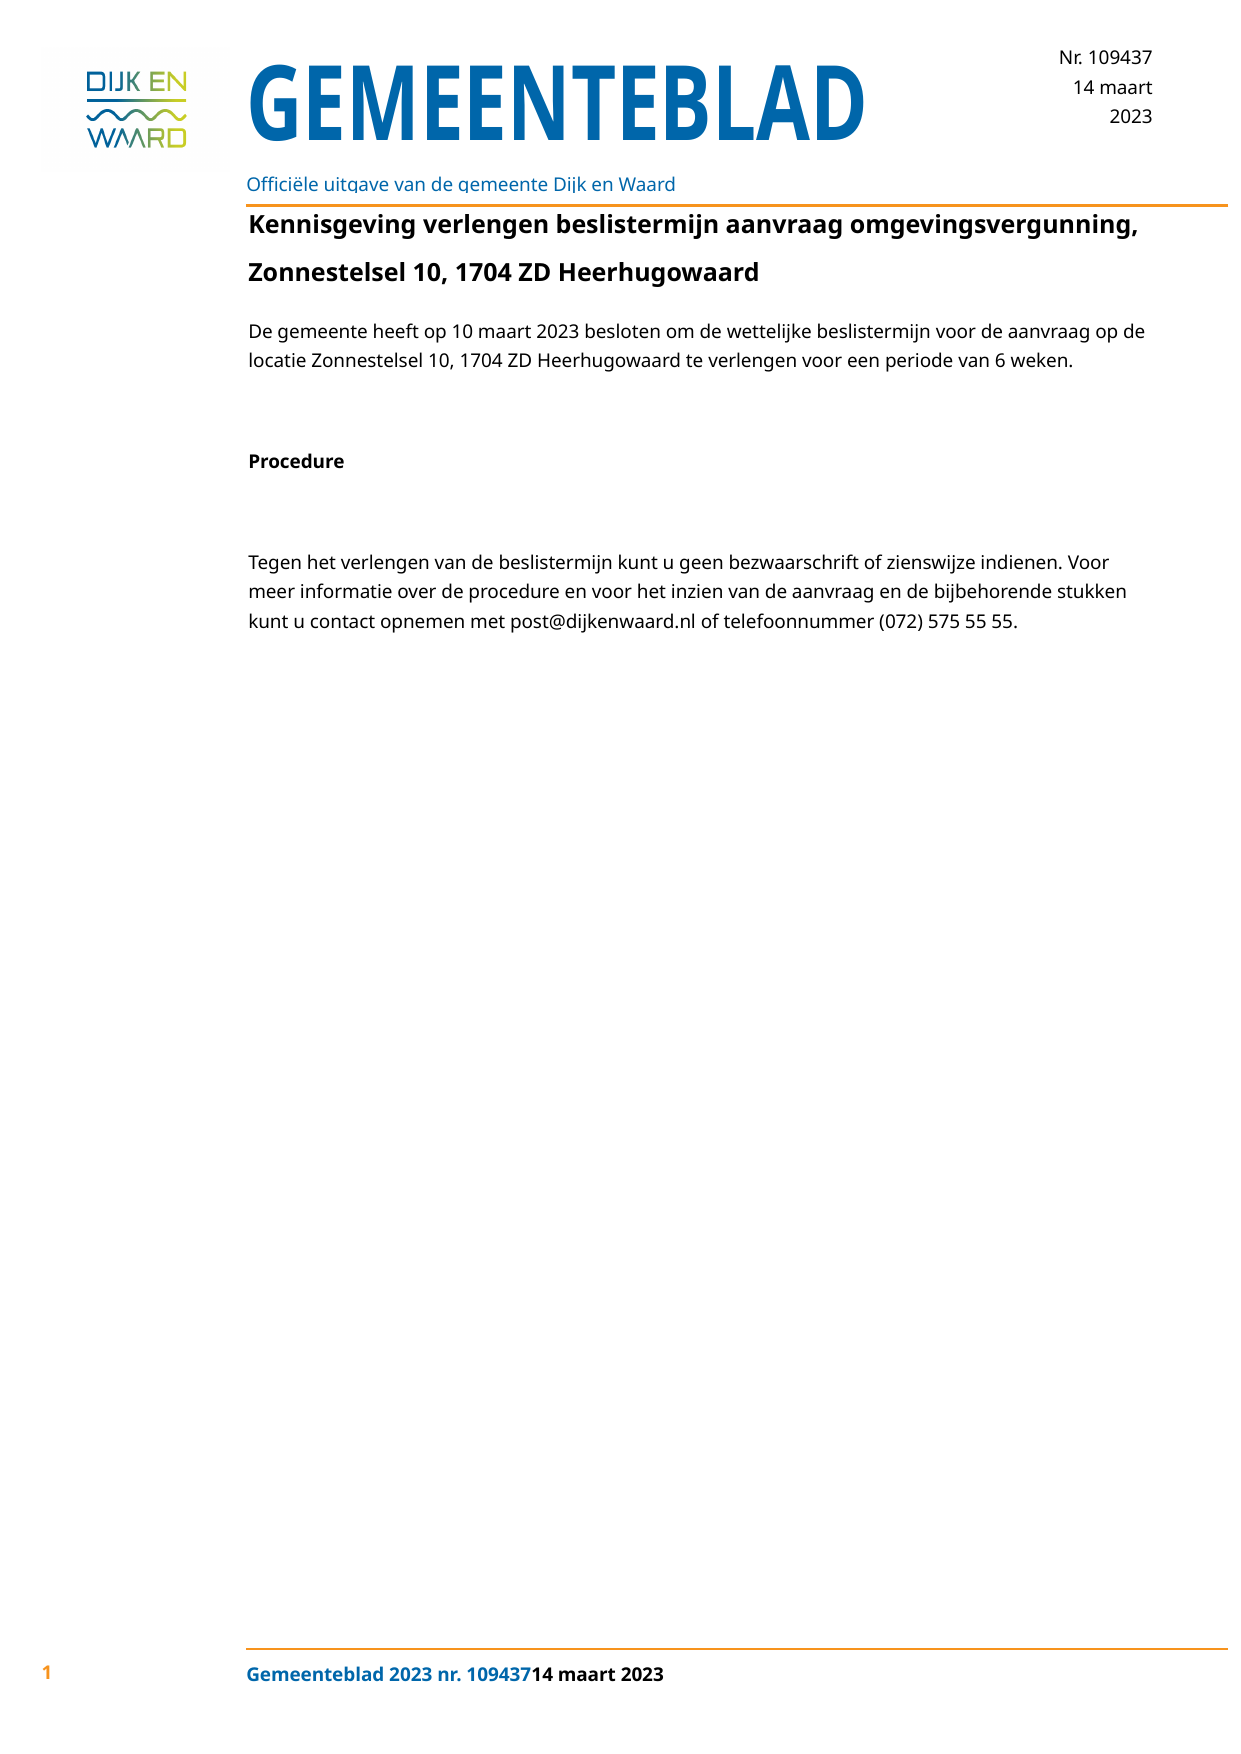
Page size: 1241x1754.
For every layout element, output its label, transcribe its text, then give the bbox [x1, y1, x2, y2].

text Procedure [248, 448, 1152, 474]
text De gemeente heeft op 10 maart 2023 besloten om de wettelijke beslistermijn voor de aanvraag op de locatie Zonnestelsel 10, 1704 ZD Heerhugowaard te verlengen voor een periode van 6 weken. [248, 318, 1152, 373]
text Kennisgeving verlengen beslistermijn aanvraag omgevingsvergunning, Zonnestelsel 10, 1704 ZD Heerhugowaard [248, 207, 1152, 288]
text Tegen het verlengen van de beslistermijn kunt u geen bezwaarschrift of zienswijze indienen. Voor meer informatie over de procedure en voor het inzien van de aanvraag en de bijbehorende stukken kunt u contact opnemen met post@dijkenwaard.nl of telefoonnummer (072) 575 55 55. [248, 549, 1152, 634]
picture [41, 47, 231, 172]
